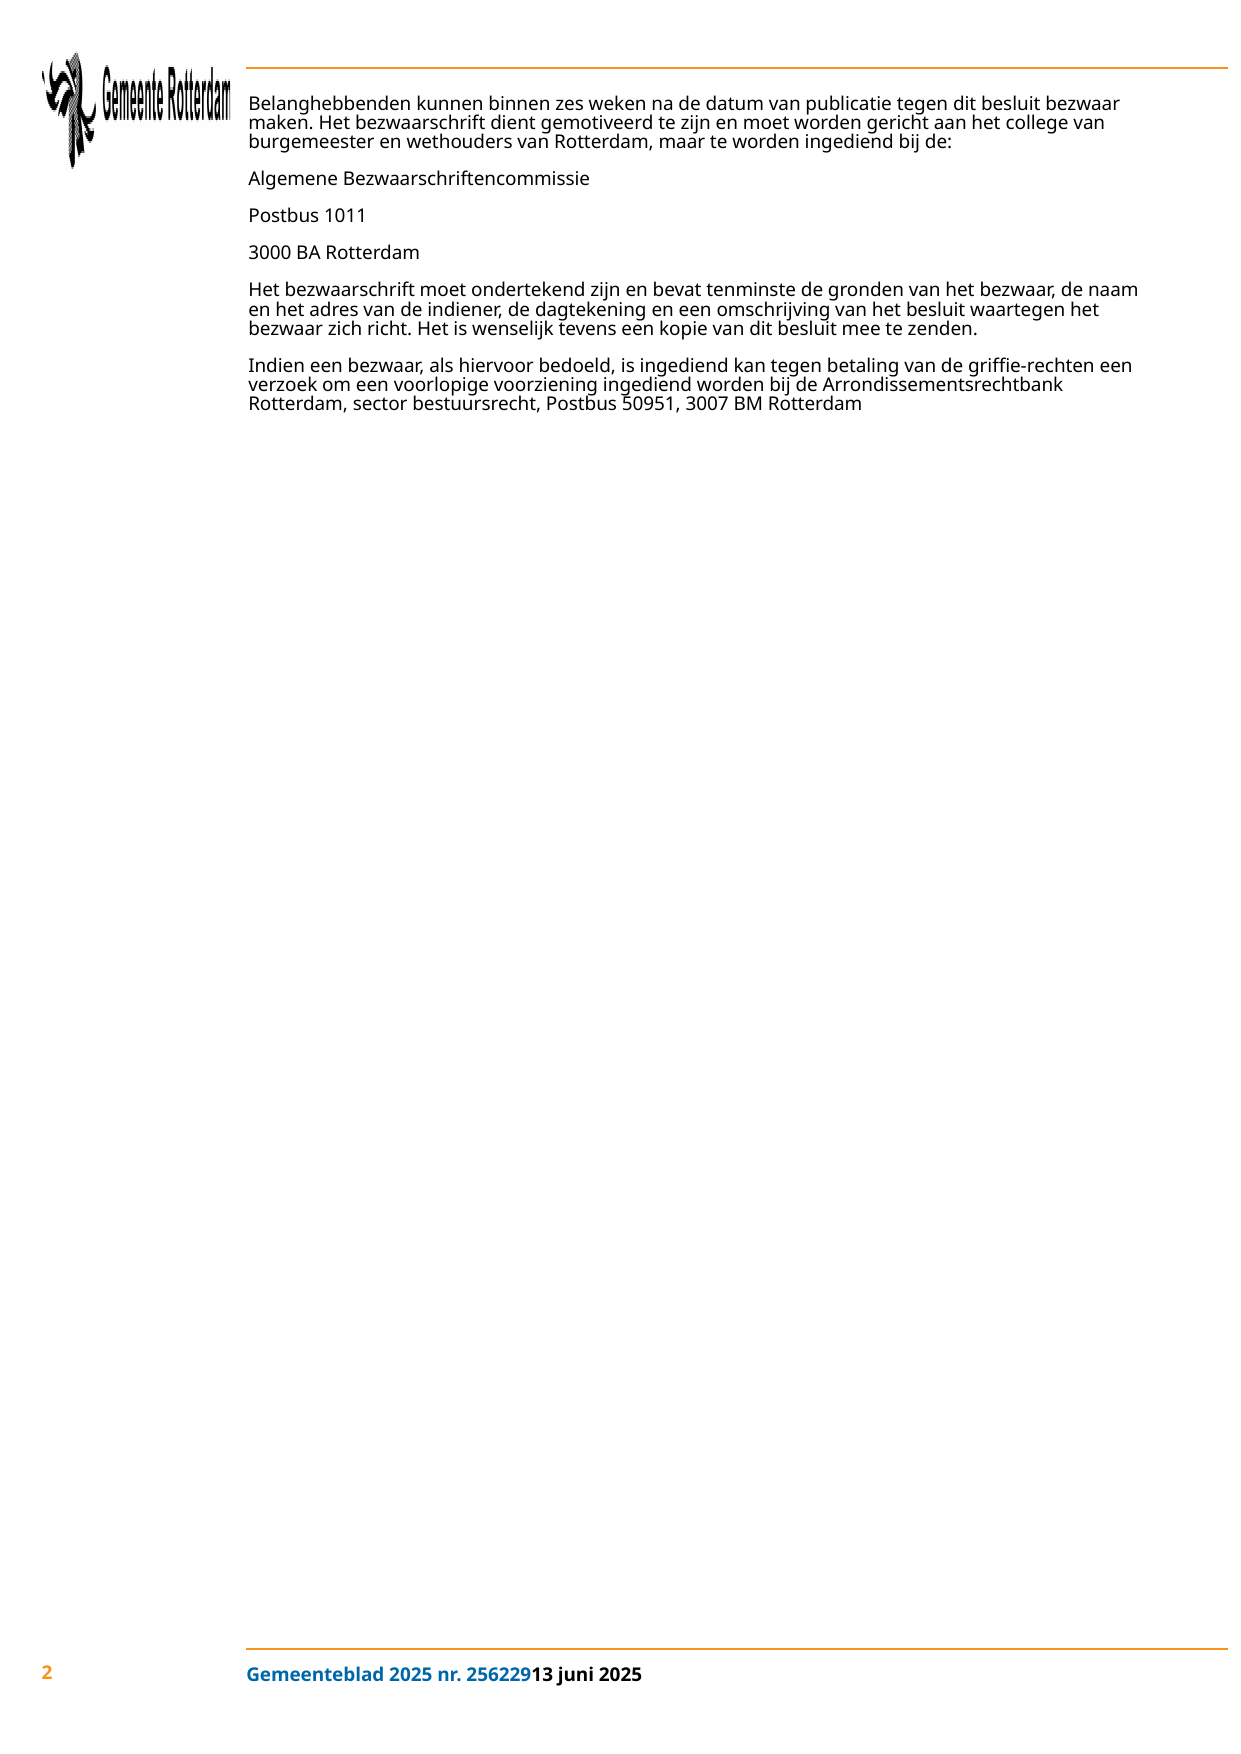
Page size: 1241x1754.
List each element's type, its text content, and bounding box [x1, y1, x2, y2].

picture [41, 47, 231, 172]
text Belanghebbenden kunnen binnen zes weken na de datum van publicatie tegen dit besluit bezwaar maken. Het bezwaarschrift dient gemotiveerd te zijn en moet worden gericht aan het college van burgemeester en wethouders van Rotterdam, maar te worden ingediend bij de: [248, 95, 1152, 153]
text Postbus 1011 [248, 207, 1152, 227]
text Indien een bezwaar, als hiervoor bedoeld, is ingediend kan tegen betaling van de griffie-rechten een verzoek om een voorlopige voorziening ingediend worden bij de Arrondissementsrechtbank Rotterdam, sector bestuursrecht, Postbus 50951, 3007 BM Rotterdam [248, 357, 1152, 415]
text 3000 BA Rotterdam [248, 244, 1152, 264]
text Algemene Bezwaarschriftencommissie [248, 170, 1152, 190]
text Het bezwaarschrift moet ondertekend zijn en bevat tenminste de gronden van het bezwaar, de naam en het adres van de indiener, de dagtekening en een omschrijving van het besluit waartegen het bezwaar zich richt. Het is wenselijk tevens een kopie van dit besluit mee te zenden. [248, 281, 1152, 339]
